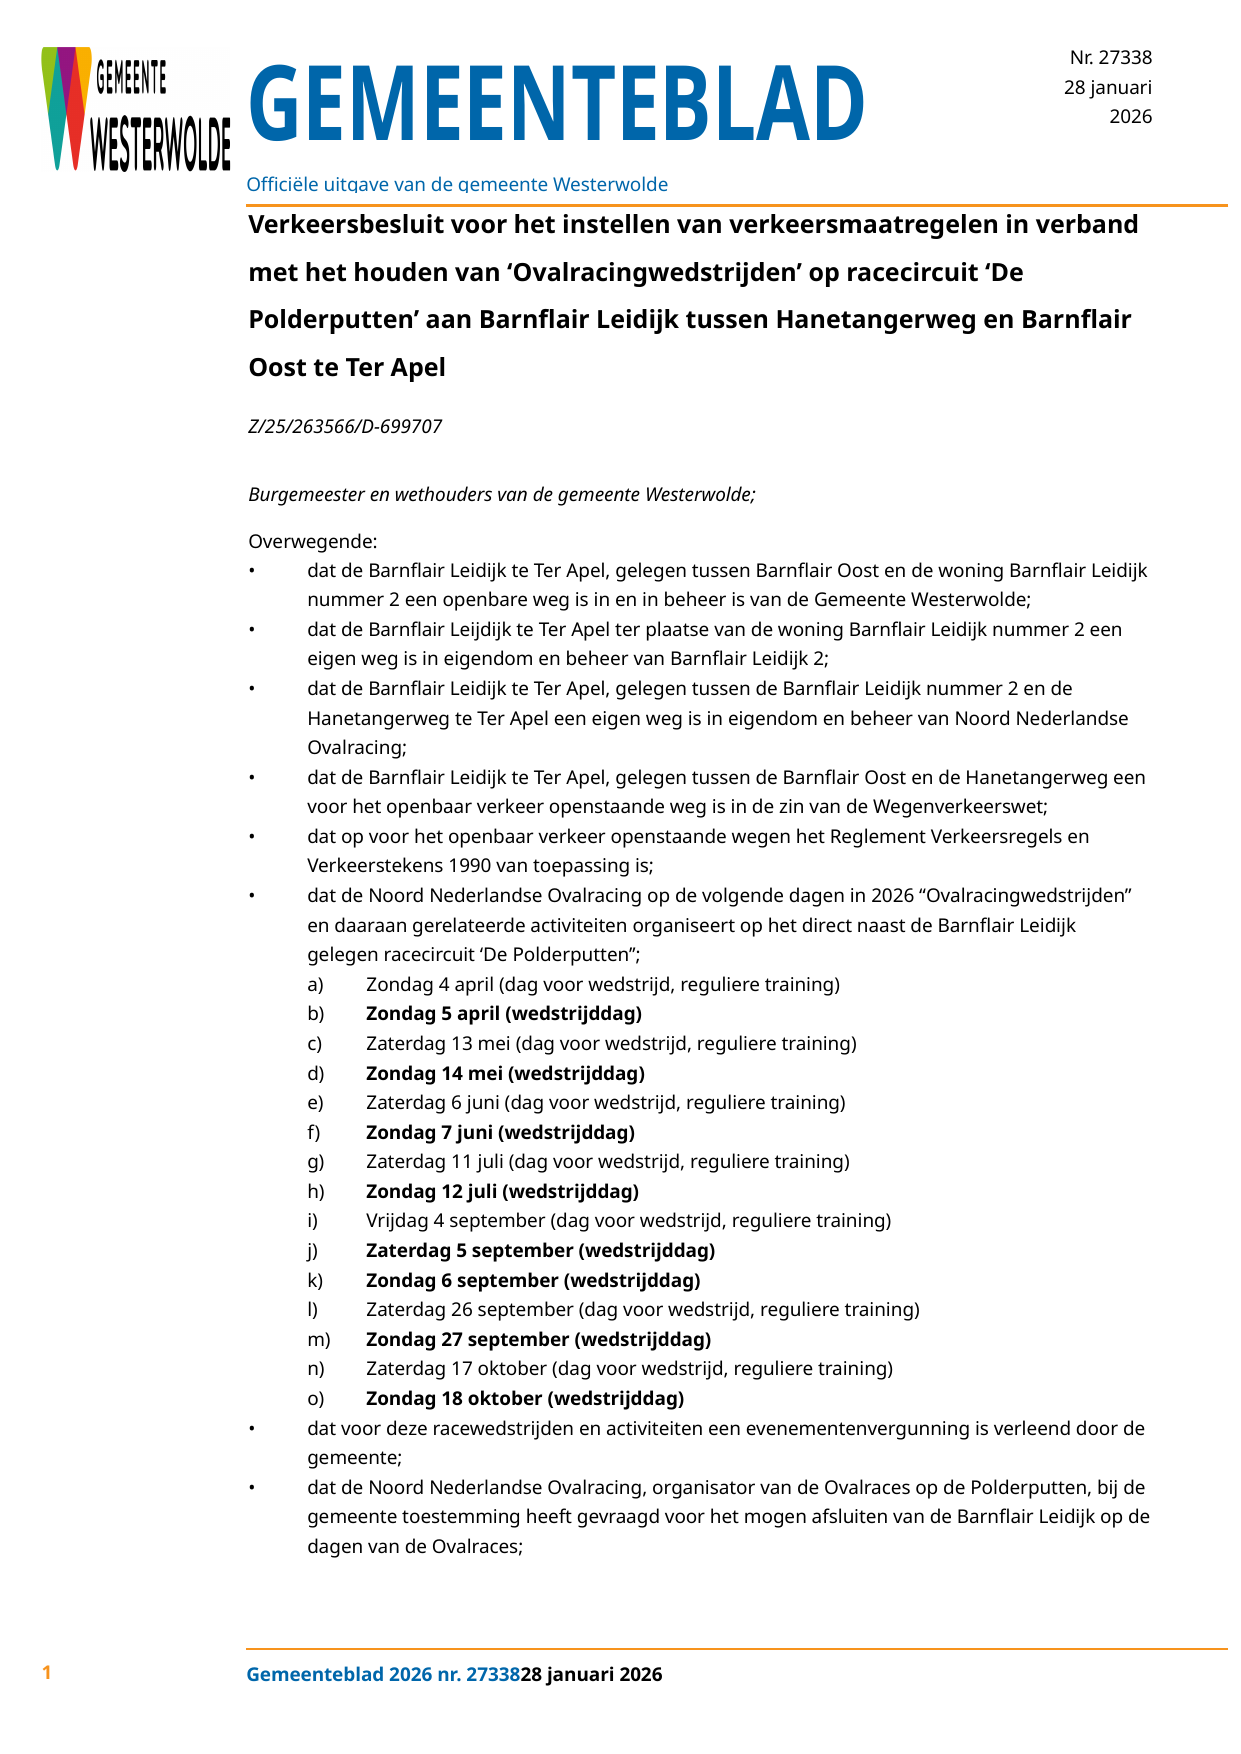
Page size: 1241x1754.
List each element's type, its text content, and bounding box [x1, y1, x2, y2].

text Overwegende: [248, 528, 1152, 554]
list dat de Barnflair Leidijk te Ter Apel, gelegen tussen de Barnflair Oost en de Hanetangerweg een voor het openbaar verkeer openstaande weg is in de zin van de Wegenverkeerswet; [248, 764, 1152, 819]
text Z/25/263566/D-699707 [248, 413, 1152, 439]
text Burgemeester en wethouders van de gemeente Westerwolde; [248, 481, 1152, 507]
list Zaterdag 11 juli (dag voor wedstrijd, reguliere training) [307, 1148, 1152, 1174]
list Zaterdag 17 oktober (dag voor wedstrijd, reguliere training) [307, 1356, 1152, 1381]
list Zondag 12 juli (wedstrijddag) [307, 1178, 1152, 1204]
list Zondag 27 september (wedstrijddag) [307, 1326, 1152, 1352]
list Zondag 6 september (wedstrijddag) [307, 1267, 1152, 1292]
list Vrijdag 4 september (dag voor wedstrijd, reguliere training) [307, 1208, 1152, 1233]
list dat voor deze racewedstrijden en activiteiten een evenementenvergunning is verleend door de gemeente; [248, 1415, 1152, 1470]
list dat de Barnflair Leidijk te Ter Apel, gelegen tussen de Barnflair Leidijk nummer 2 en de Hanetangerweg te Ter Apel een eigen weg is in eigendom en beheer van Noord Nederlandse Ovalracing; [248, 675, 1152, 760]
list Zaterdag 26 september (dag voor wedstrijd, reguliere training) [307, 1296, 1152, 1322]
list Zondag 4 april (dag voor wedstrijd, reguliere training) [307, 971, 1152, 997]
list Zondag 5 april (wedstrijddag) [307, 1001, 1152, 1026]
list Zaterdag 13 mei (dag voor wedstrijd, reguliere training) [307, 1030, 1152, 1056]
list dat de Noord Nederlandse Ovalracing op de volgende dagen in 2026 “Ovalracingwedstrijden” en daaraan gerelateerde activiteiten organiseert op het direct naast de Barnflair Leidijk gelegen racecircuit ‘De Polderputten’’; [248, 882, 1152, 967]
list dat op voor het openbaar verkeer openstaande wegen het Reglement Verkeersregels en Verkeerstekens 1990 van toepassing is; [248, 823, 1152, 878]
list Zaterdag 5 september (wedstrijddag) [307, 1237, 1152, 1263]
list Zondag 14 mei (wedstrijddag) [307, 1060, 1152, 1085]
picture [41, 47, 231, 172]
list dat de Barnflair Leidijk te Ter Apel, gelegen tussen Barnflair Oost en de woning Barnflair Leidijk nummer 2 een openbare weg is in en in beheer is van de Gemeente Westerwolde; [248, 557, 1152, 612]
list Zaterdag 6 juni (dag voor wedstrijd, reguliere training) [307, 1089, 1152, 1115]
list dat de Barnflair Leijdijk te Ter Apel ter plaatse van de woning Barnflair Leidijk nummer 2 een eigen weg is in eigendom en beheer van Barnflair Leidijk 2; [248, 616, 1152, 671]
list dat de Noord Nederlandse Ovalracing, organisator van de Ovalraces op de Polderputten, bij de gemeente toestemming heeft gevraagd voor het mogen afsluiten van de Barnflair Leidijk op de dagen van de Ovalraces; [248, 1474, 1152, 1559]
list Zondag 7 juni (wedstrijddag) [307, 1119, 1152, 1144]
list Zondag 18 oktober (wedstrijddag) [307, 1385, 1152, 1411]
text Verkeersbesluit voor het instellen van verkeersmaatregelen in verband met het houden van ‘Ovalracingwedstrijden’ op racecircuit ‘De Polderputten’ aan Barnflair Leidijk tussen Hanetangerweg en Barnflair Oost te Ter Apel [248, 207, 1152, 384]
